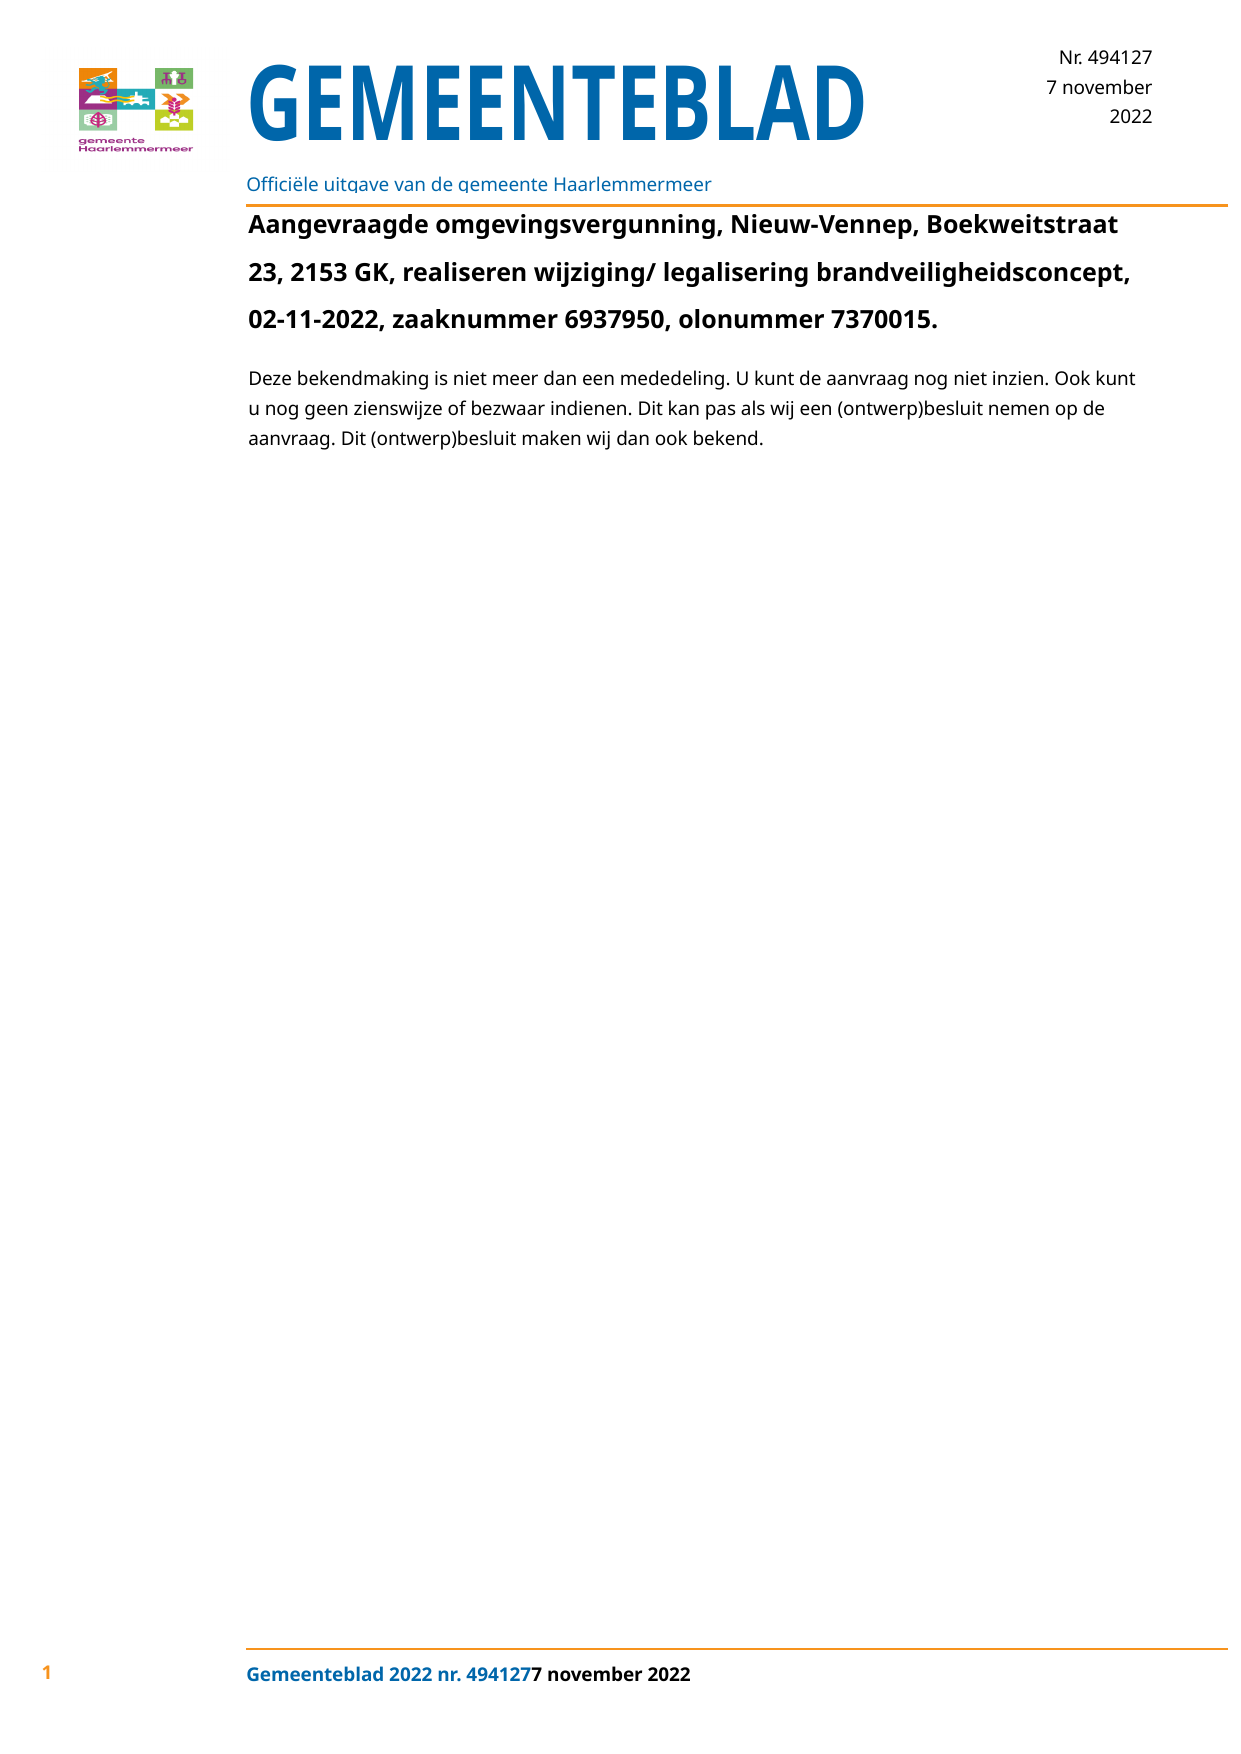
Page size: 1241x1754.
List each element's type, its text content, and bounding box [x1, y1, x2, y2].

text Aangevraagde omgevingsvergunning, Nieuw-Vennep, Boekweitstraat 23, 2153 GK, realiseren wijziging/ legalisering brandveiligheidsconcept, 02-11-2022, zaaknummer 6937950, olonummer 7370015. [248, 207, 1152, 336]
picture [41, 47, 231, 172]
text Deze bekendmaking is niet meer dan een mededeling. U kunt de aanvraag nog niet inzien. Ook kunt u nog geen zienswijze of bezwaar indienen. Dit kan pas als wij een (ontwerp)besluit nemen op de aanvraag. Dit (ontwerp)besluit maken wij dan ook bekend. [248, 366, 1152, 450]
